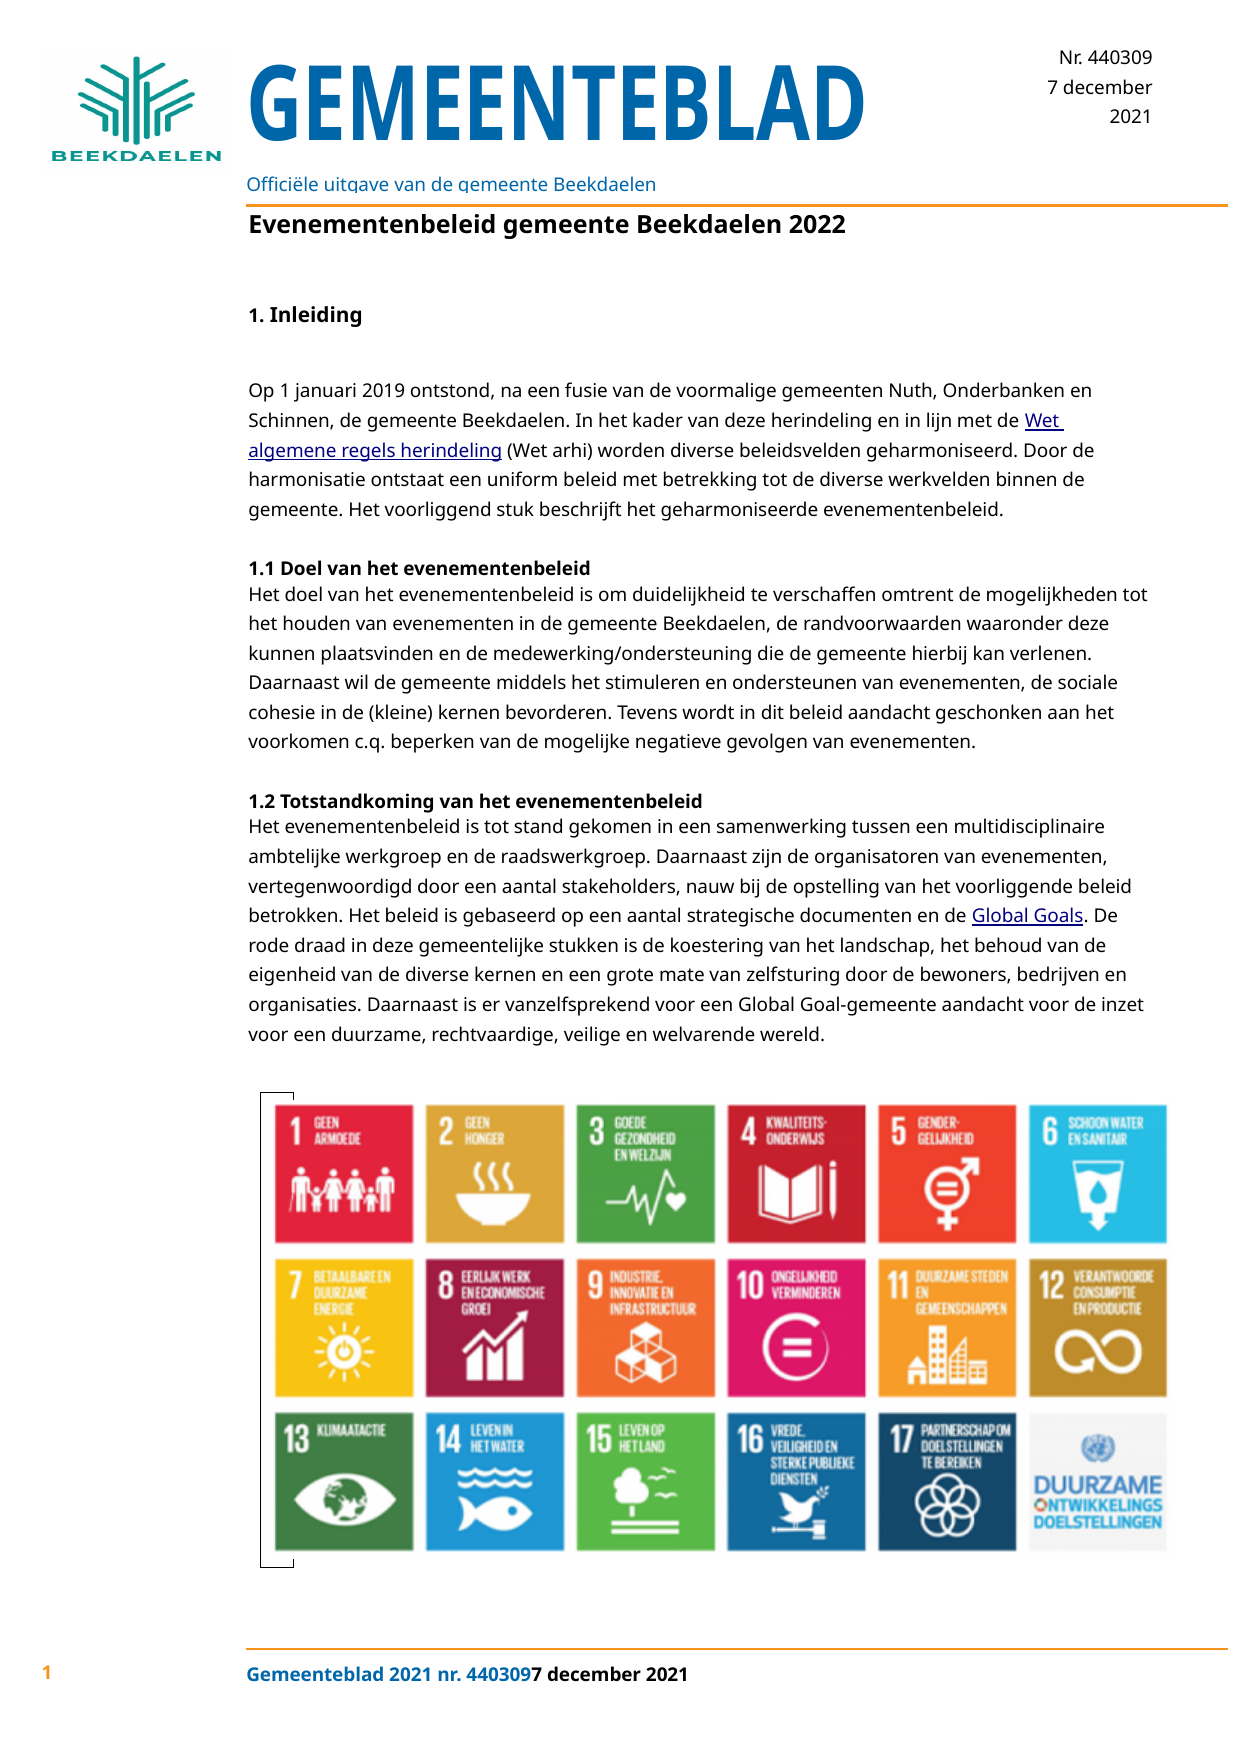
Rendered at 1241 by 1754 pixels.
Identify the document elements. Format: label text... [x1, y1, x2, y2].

text Het evenementenbeleid is tot stand gekomen in een samenwerking tussen een multidisciplinaire ambtelijke werkgroep en de raadswerkgroep. Daarnaast zijn de organisatoren van evenementen, vertegenwoordigd door een aantal stakeholders, nauw bij de opstelling van het voorliggende beleid betrokken. Het beleid is gebaseerd op een aantal strategische documenten en de Global Goals. De rode draad in deze gemeentelijke stukken is de koestering van het landschap, het behoud van de eigenheid van de diverse kernen en een grote mate van zelfsturing door de bewoners, bedrijven en organisaties. Daarnaast is er vanzelfsprekend voor een Global Goal-gemeente aandacht voor de inzet voor een duurzame, rechtvaardige, veilige en welvarende wereld. [248, 814, 1152, 1046]
text Op 1 januari 2019 ontstond, na een fusie van de voormalige gemeenten Nuth, Onderbanken en Schinnen, de gemeente Beekdaelen. In het kader van deze herindeling en in lijn met de Wet algemene regels herindeling (Wet arhi) worden diverse beleidsvelden geharmoniseerd. Door de harmonisatie ontstaat een uniform beleid met betrekking tot de diverse werkvelden binnen de gemeente. Het voorliggend stuk beschrijft het geharmoniseerde evenementenbeleid. [248, 378, 1152, 522]
text 1. Inleiding [248, 300, 1152, 328]
picture [41, 47, 231, 172]
text 1.1 Doel van het evenementenbeleid [248, 555, 1152, 581]
text Het doel van het evenementenbeleid is om duidelijkheid te verschaffen omtrent de mogelijkheden tot het houden van evenementen in de gemeente Beekdaelen, de randvoorwaarden waaronder deze kunnen plaatsvinden en de medewerking/ondersteuning die de gemeente hierbij kan verlenen. Daarnaast wil de gemeente middels het stimuleren en ondersteunen van evenementen, de sociale cohesie in de (kleine) kernen bevorderen. Tevens wordt in dit beleid aandacht geschonken aan het voorkomen c.q. beperken van de mogelijke negatieve gevolgen van evenementen. [248, 581, 1152, 754]
text 1.2 Totstandkoming van het evenementenbeleid [248, 788, 1152, 814]
picture [268, 1100, 1173, 1559]
text Evenementenbeleid gemeente Beekdaelen 2022 [248, 207, 1152, 241]
